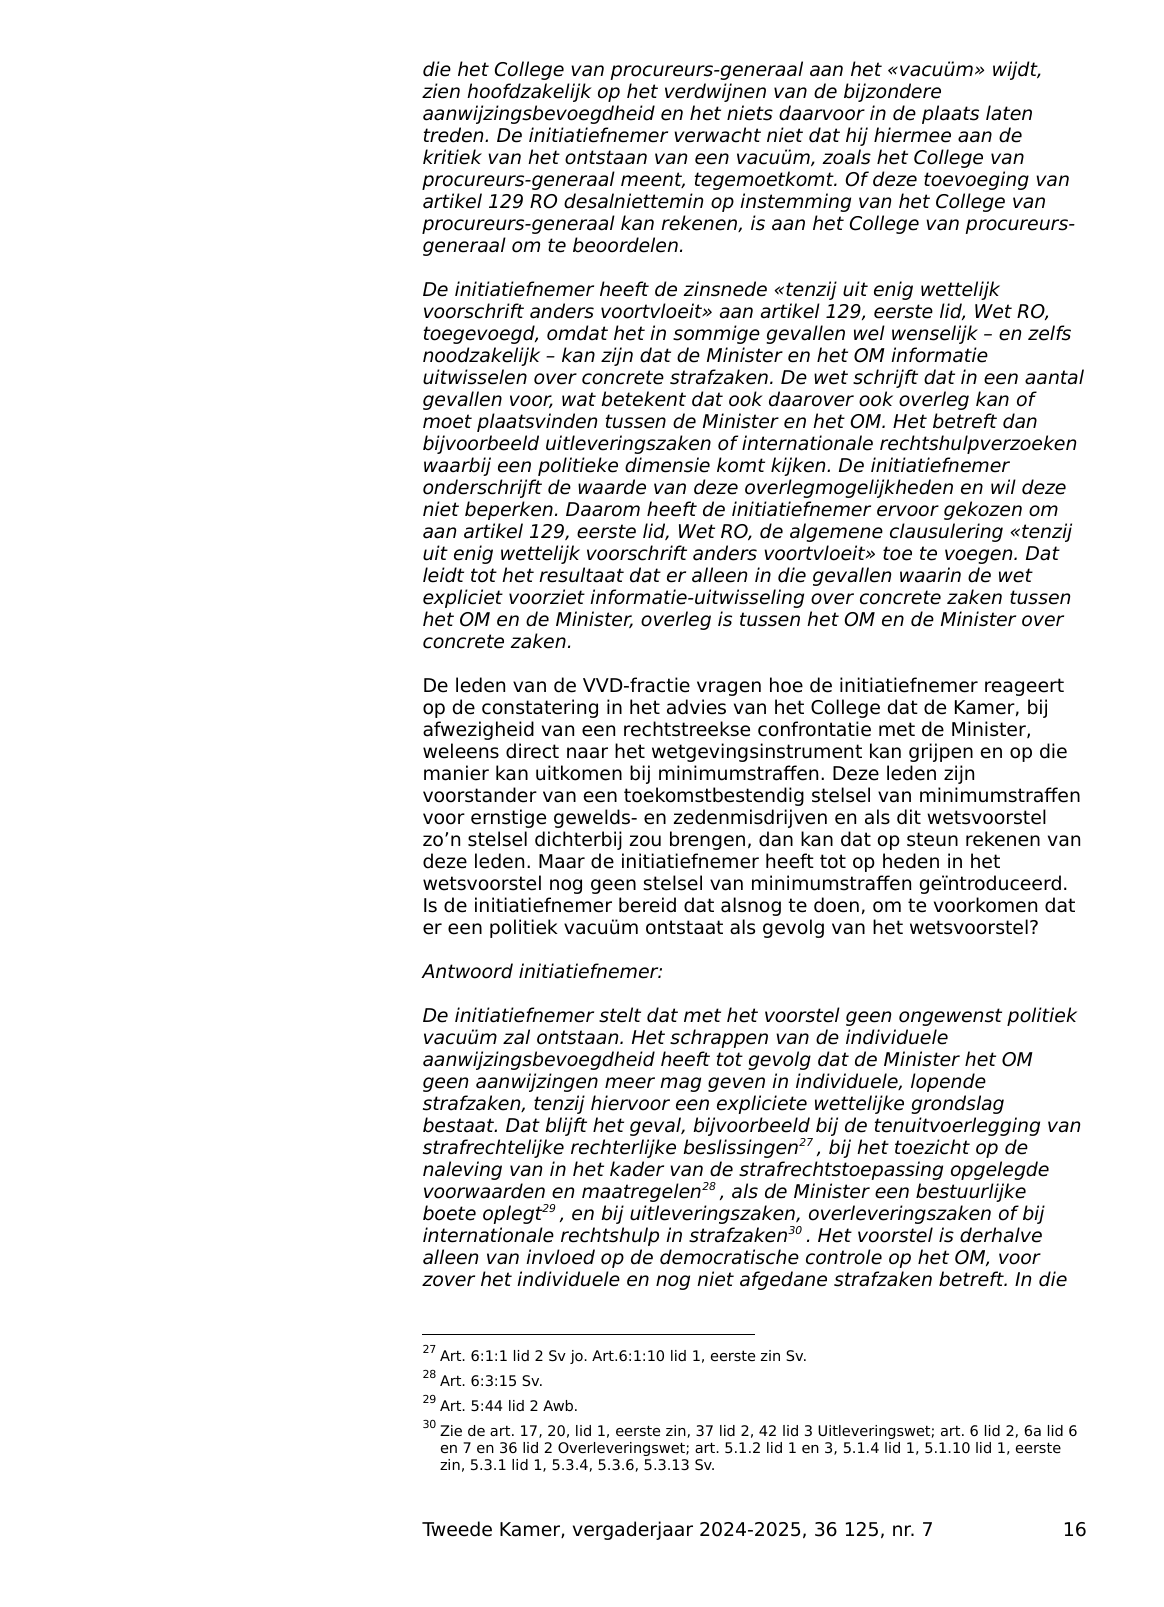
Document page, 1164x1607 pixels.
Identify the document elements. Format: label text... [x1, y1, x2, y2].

text De initiatiefnemer stelt dat met het voorstel geen ongewenst politiek vacuüm zal ontstaan. Het schrappen van de individuele aanwijzingsbevoegdheid heeft tot gevolg dat de Minister het OM geen aanwijzingen meer mag geven in individuele, lopende strafzaken, tenzij hiervoor een expliciete wettelijke grondslag bestaat. Dat blijft het geval, bijvoorbeeld bij de tenuitvoerlegging van strafrechtelijke rechterlijke beslissingen, bij het toezicht op de naleving van in het kader van de strafrechtstoepassing opgelegde voorwaarden en maatregelen, als de Minister een bestuurlijke boete oplegt, en bij uitleveringszaken, overleveringszaken of bij internationale rechtshulp in strafzaken. Het voorstel is derhalve alleen van invloed op de democratische controle op het OM, voor zover het individuele en nog niet afgedane strafzaken betreft. In die [422, 1005, 1087, 1291]
text De initiatiefnemer heeft de zinsnede «tenzij uit enig wettelijk voorschrift anders voortvloeit» aan artikel 129, eerste lid, Wet RO, toegevoegd, omdat het in sommige gevallen wel wenselijk – en zelfs noodzakelijk – kan zijn dat de Minister en het OM informatie uitwisselen over concrete strafzaken. De wet schrijft dat in een aantal gevallen voor, wat betekent dat ook daarover ook overleg kan of moet plaatsvinden tussen de Minister en het OM. Het betreft dan bijvoorbeeld uitleveringszaken of internationale rechtshulpverzoeken waarbij een politieke dimensie komt kijken. De initiatiefnemer onderschrijft de waarde van deze overlegmogelijkheden en wil deze niet beperken. Daarom heeft de initiatiefnemer ervoor gekozen om aan artikel 129, eerste lid, Wet RO, de algemene clausulering «tenzij uit enig wettelijk voorschrift anders voortvloeit» toe te voegen. Dat leidt tot het resultaat dat er alleen in die gevallen waarin de wet expliciet voorziet informatie-uitwisseling over concrete zaken tussen het OM en de Minister, overleg is tussen het OM en de Minister over concrete zaken. [422, 279, 1087, 653]
text Art. 5:44 lid 2 Awb. [422, 1393, 1087, 1416]
subtitle Antwoord initiatiefnemer: [422, 961, 1087, 983]
text De leden van de VVD-fractie vragen hoe de initiatiefnemer reageert op de constatering in het advies van het College dat de Kamer, bij afwezigheid van een rechtstreekse confrontatie met de Minister, weleens direct naar het wetgevingsinstrument kan grijpen en op die manier kan uitkomen bij minimumstraffen. Deze leden zijn voorstander van een toekomstbestendig stelsel van minimumstraffen voor ernstige gewelds- en zedenmisdrijven en als dit wetsvoorstel zo’n stelsel dichterbij zou brengen, dan kan dat op steun rekenen van deze leden. Maar de initiatiefnemer heeft tot op heden in het wetsvoorstel nog geen stelsel van minimumstraffen geïntroduceerd. Is de initiatiefnemer bereid dat alsnog te doen, om te voorkomen dat er een politiek vacuüm ontstaat als gevolg van het wetsvoorstel? [422, 675, 1087, 939]
text Art. 6:1:1 lid 2 Sv jo. Art.6:1:10 lid 1, eerste zin Sv. [422, 1343, 1087, 1366]
text die het College van procureurs-generaal aan het «vacuüm» wijdt, zien hoofdzakelijk op het verdwijnen van de bijzondere aanwijzingsbevoegdheid en het niets daarvoor in de plaats laten treden. De initiatiefnemer verwacht niet dat hij hiermee aan de kritiek van het ontstaan van een vacuüm, zoals het College van procureurs-generaal meent, tegemoetkomt. Of deze toevoeging van artikel 129 RO desalniettemin op instemming van het College van procureurs-generaal kan rekenen, is aan het College van procureurs-generaal om te beoordelen. [422, 59, 1087, 257]
text Zie de art. 17, 20, lid 1, eerste zin, 37 lid 2, 42 lid 3 Uitleveringswet; art. 6 lid 2, 6a lid 6 en 7 en 36 lid 2 Overleveringswet; art. 5.1.2 lid 1 en 3, 5.1.4 lid 1, 5.1.10 lid 1, eerste zin, 5.3.1 lid 1, 5.3.4, 5.3.6, 5.3.13 Sv. [422, 1418, 1087, 1474]
text Art. 6:3:15 Sv. [422, 1368, 1087, 1391]
